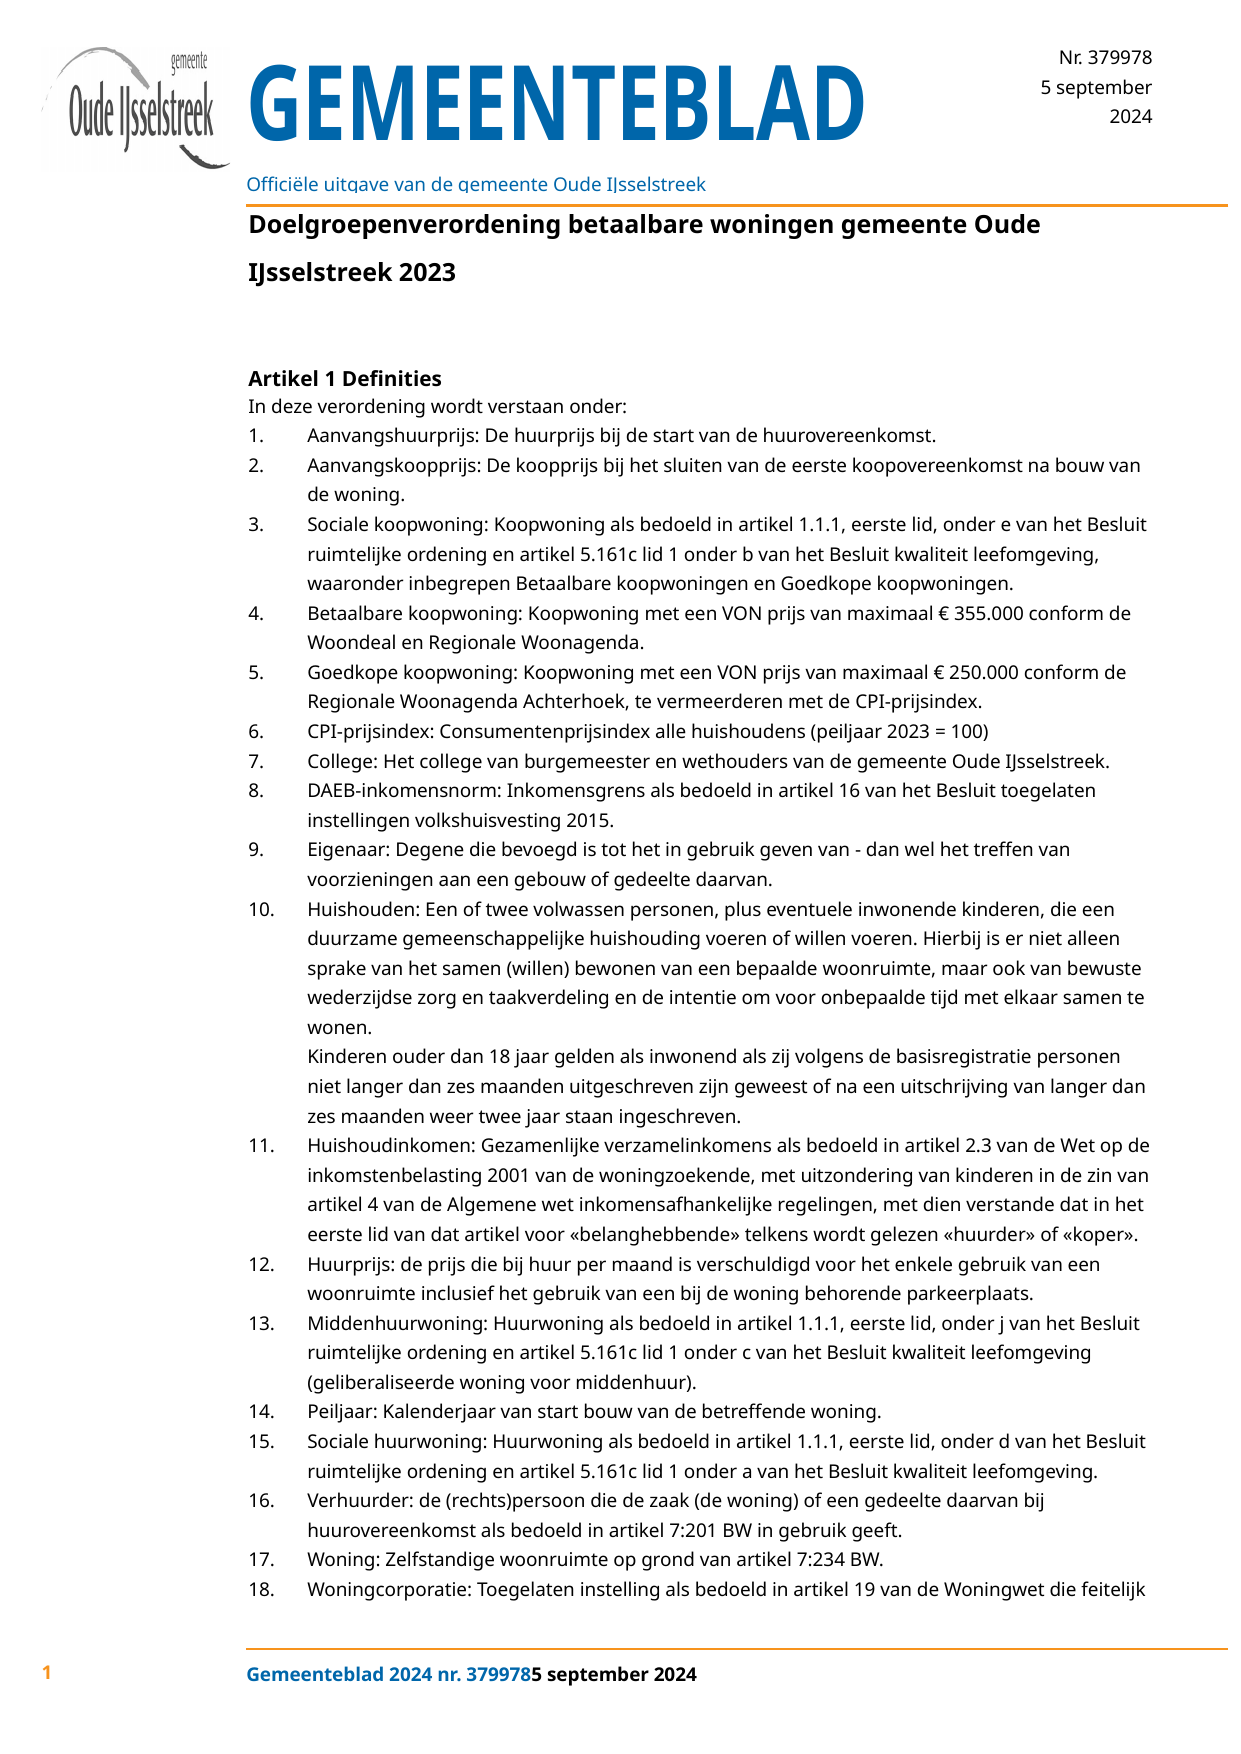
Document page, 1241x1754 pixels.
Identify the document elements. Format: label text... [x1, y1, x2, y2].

text Artikel 1 Definities [248, 364, 1152, 393]
list Aanvangskoopprijs: De koopprijs bij het sluiten van de eerste koopovereenkomst na bouw van de woning. [248, 452, 1152, 507]
list DAEB-inkomensnorm: Inkomensgrens als bedoeld in artikel 16 van het Besluit toegelaten instellingen volkshuisvesting 2015. [248, 777, 1152, 833]
list Huishouden: Een of twee volwassen personen, plus eventuele inwonende kinderen, die een duurzame gemeenschappelijke huishouding voeren of willen voeren. Hierbij is er niet alleen sprake van het samen (willen) bewonen van een bepaalde woonruimte, maar ook van bewuste wederzijdse zorg en taakverdeling en de intentie om voor onbepaalde tijd met elkaar samen te wonen. [248, 896, 1152, 1040]
list Kinderen ouder dan 18 jaar gelden als inwonend als zij volgens de basisregistratie personen niet langer dan zes maanden uitgeschreven zijn geweest of na een uitschrijving van langer dan zes maanden weer twee jaar staan ingeschreven. [248, 1044, 1152, 1129]
list CPI-prijsindex: Consumentenprijsindex alle huishoudens (peiljaar 2023 = 100) [248, 718, 1152, 744]
list Aanvangshuurprijs: De huurprijs bij de start van de huurovereenkomst. [248, 422, 1152, 448]
list Middenhuurwoning: Huurwoning als bedoeld in artikel 1.1.1, eerste lid, onder j van het Besluit ruimtelijke ordening en artikel 5.161c lid 1 onder c van het Besluit kwaliteit leefomgeving (geliberaliseerde woning voor middenhuur). [248, 1310, 1152, 1395]
list Goedkope koopwoning: Koopwoning met een VON prijs van maximaal € 250.000 conform de Regionale Woonagenda Achterhoek, te vermeerderen met de CPI-prijsindex. [248, 659, 1152, 714]
picture [41, 47, 231, 172]
list Woningcorporatie: Toegelaten instelling als bedoeld in artikel 19 van de Woningwet die feitelijk [248, 1576, 1152, 1602]
list College: Het college van burgemeester en wethouders van de gemeente Oude IJsselstreek. [248, 748, 1152, 774]
list Huurprijs: de prijs die bij huur per maand is verschuldigd voor het enkele gebruik van een woonruimte inclusief het gebruik van een bij de woning behorende parkeerplaats. [248, 1251, 1152, 1306]
list Woning: Zelfstandige woonruimte op grond van artikel 7:234 BW. [248, 1547, 1152, 1572]
text In deze verordening wordt verstaan onder: [248, 393, 1152, 419]
text Doelgroepenverordening betaalbare woningen gemeente Oude IJsselstreek 2023 [248, 207, 1152, 288]
list Peiljaar: Kalenderjaar van start bouw van de betreffende woning. [248, 1399, 1152, 1424]
list Verhuurder: de (rechts)persoon die de zaak (de woning) of een gedeelte daarvan bij huurovereenkomst als bedoeld in artikel 7:201 BW in gebruik geeft. [248, 1487, 1152, 1543]
list Betaalbare koopwoning: Koopwoning met een VON prijs van maximaal € 355.000 conform de Woondeal en Regionale Woonagenda. [248, 600, 1152, 655]
list Eigenaar: Degene die bevoegd is tot het in gebruik geven van - dan wel het treffen van voorzieningen aan een gebouw of gedeelte daarvan. [248, 837, 1152, 892]
list Huishoudinkomen: Gezamenlijke verzamelinkomens als bedoeld in artikel 2.3 van de Wet op de inkomstenbelasting 2001 van de woningzoekende, met uitzondering van kinderen in de zin van artikel 4 van de Algemene wet inkomensafhankelijke regelingen, met dien verstande dat in het eerste lid van dat artikel voor «belanghebbende» telkens wordt gelezen «huurder» of «koper». [248, 1132, 1152, 1247]
list Sociale koopwoning: Koopwoning als bedoeld in artikel 1.1.1, eerste lid, onder e van het Besluit ruimtelijke ordening en artikel 5.161c lid 1 onder b van het Besluit kwaliteit leefomgeving, waaronder inbegrepen Betaalbare koopwoningen en Goedkope koopwoningen. [248, 511, 1152, 596]
list Sociale huurwoning: Huurwoning als bedoeld in artikel 1.1.1, eerste lid, onder d van het Besluit ruimtelijke ordening en artikel 5.161c lid 1 onder a van het Besluit kwaliteit leefomgeving. [248, 1428, 1152, 1484]
